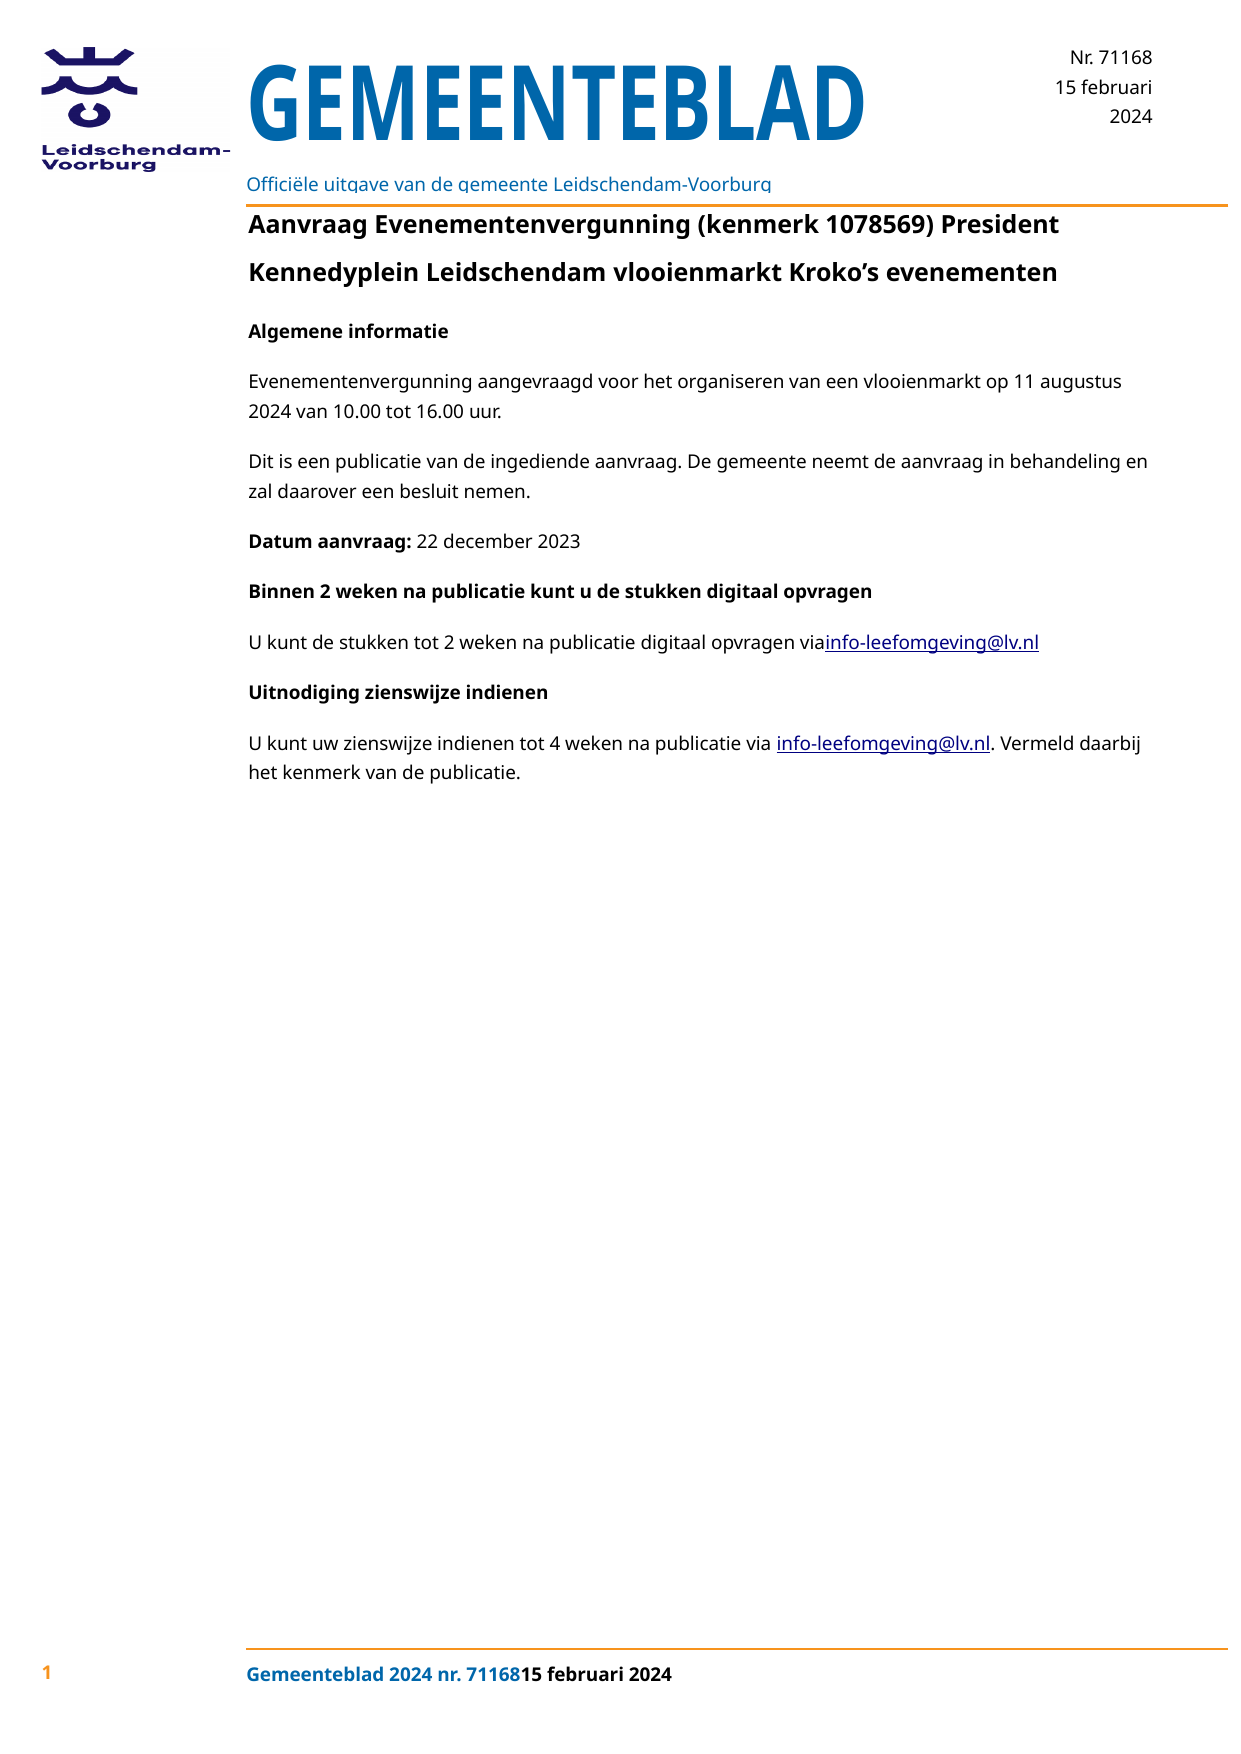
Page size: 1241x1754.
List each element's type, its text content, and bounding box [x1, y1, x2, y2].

text Binnen 2 weken na publicatie kunt u de stukken digitaal opvragen [248, 579, 1152, 604]
text U kunt de stukken tot 2 weken na publicatie digitaal opvragen viainfo-leefomgeving@lv.nl [248, 629, 1152, 655]
text Dit is een publicatie van de ingediende aanvraag. De gemeente neemt de aanvraag in behandeling en zal daarover een besluit nemen. [248, 448, 1152, 504]
text Evenementenvergunning aangevraagd voor het organiseren van een vlooienmarkt op 11 augustus 2024 van 10.00 tot 16.00 uur. [248, 368, 1152, 424]
picture [41, 47, 231, 172]
text Uitnodiging zienswijze indienen [248, 679, 1152, 705]
text Aanvraag Evenementenvergunning (kenmerk 1078569) President Kennedyplein Leidschendam vlooienmarkt Kroko’s evenementen [248, 207, 1152, 288]
text Datum aanvraag: 22 december 2023 [248, 528, 1152, 554]
text U kunt uw zienswijze indienen tot 4 weken na publicatie via info-leefomgeving@lv.nl. Vermeld daarbij het kenmerk van de publicatie. [248, 730, 1152, 785]
text Algemene informatie [248, 318, 1152, 344]
